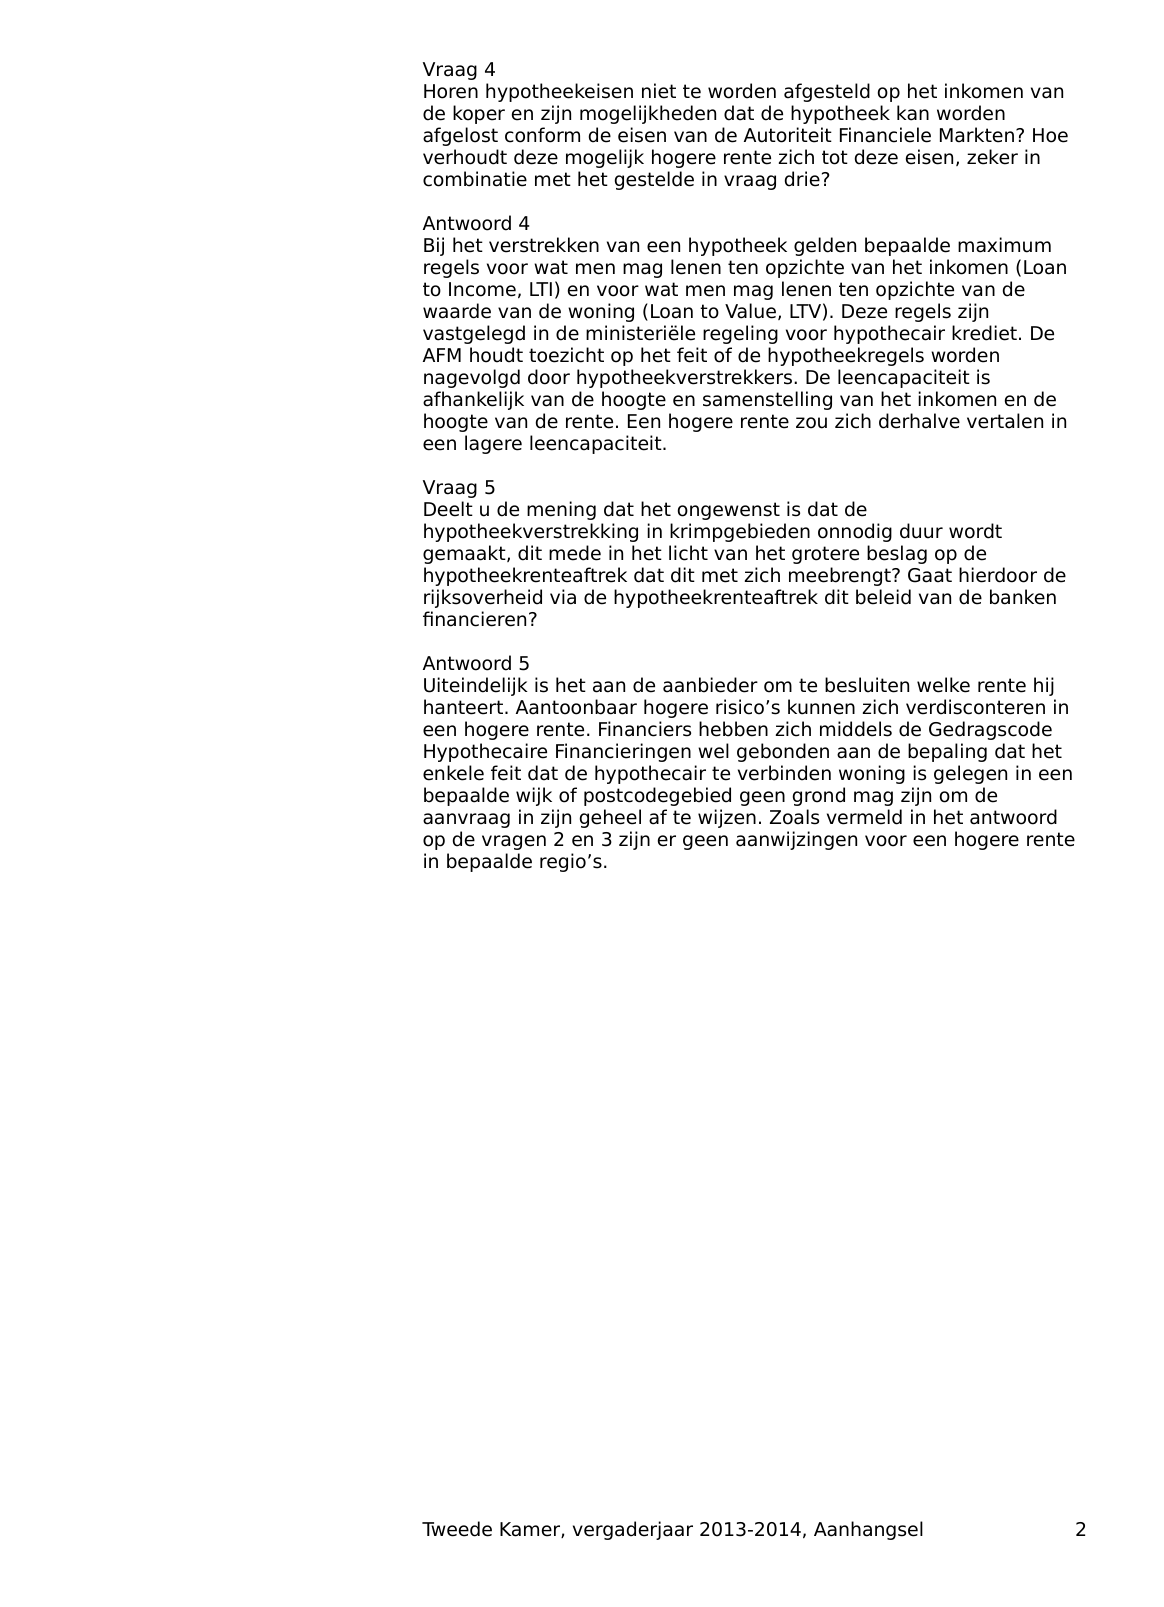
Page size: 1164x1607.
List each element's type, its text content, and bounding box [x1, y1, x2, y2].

text Antwoord 5 [422, 653, 1087, 675]
text Bij het verstrekken van een hypotheek gelden bepaalde maximum regels voor wat men mag lenen ten opzichte van het inkomen (Loan to Income, LTI) en voor wat men mag lenen ten opzichte van de waarde van de woning (Loan to Value, LTV). Deze regels zijn vastgelegd in de ministeriële regeling voor hypothecair krediet. De AFM houdt toezicht op het feit of de hypotheekregels worden nagevolgd door hypotheekverstrekkers. De leencapaciteit is afhankelijk van de hoogte en samenstelling van het inkomen en de hoogte van de rente. Een hogere rente zou zich derhalve vertalen in een lagere leencapaciteit. [422, 235, 1087, 455]
text Vraag 5 [422, 477, 1087, 499]
text Antwoord 4 [422, 213, 1087, 235]
text Deelt u de mening dat het ongewenst is dat de hypotheekverstrekking in krimpgebieden onnodig duur wordt gemaakt, dit mede in het licht van het grotere beslag op de hypotheekrenteaftrek dat dit met zich meebrengt? Gaat hierdoor de rijksoverheid via de hypotheekrenteaftrek dit beleid van de banken financieren? [422, 499, 1087, 631]
text Horen hypotheekeisen niet te worden afgesteld op het inkomen van de koper en zijn mogelijkheden dat de hypotheek kan worden afgelost conform de eisen van de Autoriteit Financiele Markten? Hoe verhoudt deze mogelijk hogere rente zich tot deze eisen, zeker in combinatie met het gestelde in vraag drie? [422, 81, 1087, 191]
text Vraag 4 [422, 59, 1087, 81]
text Uiteindelijk is het aan de aanbieder om te besluiten welke rente hij hanteert. Aantoonbaar hogere risico’s kunnen zich verdisconteren in een hogere rente. Financiers hebben zich middels de Gedragscode Hypothecaire Financieringen wel gebonden aan de bepaling dat het enkele feit dat de hypothecair te verbinden woning is gelegen in een bepaalde wijk of postcodegebied geen grond mag zijn om de aanvraag in zijn geheel af te wijzen. Zoals vermeld in het antwoord op de vragen 2 en 3 zijn er geen aanwijzingen voor een hogere rente in bepaalde regio’s. [422, 675, 1087, 873]
